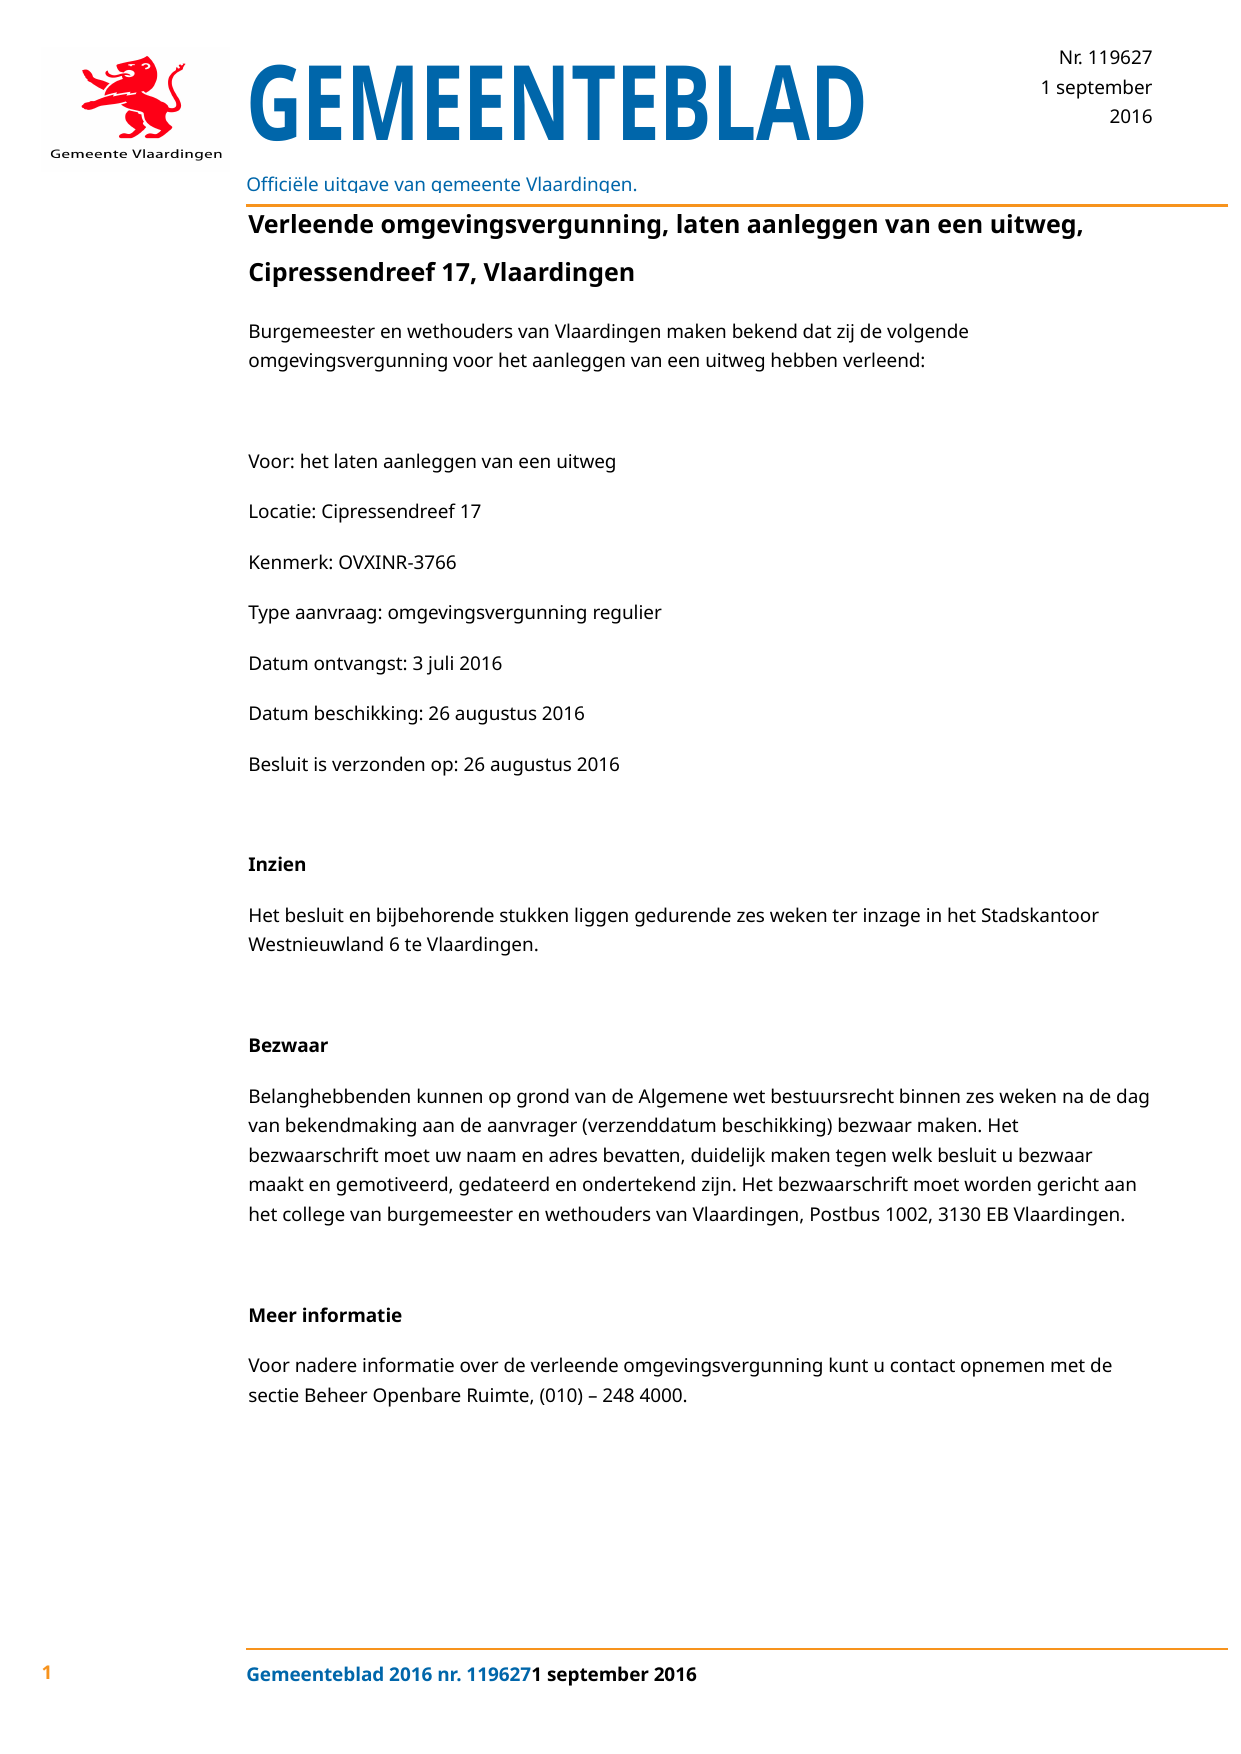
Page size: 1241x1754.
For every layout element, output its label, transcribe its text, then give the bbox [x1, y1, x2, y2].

text Verleende omgevingsvergunning, laten aanleggen van een uitweg, Cipressendreef 17, Vlaardingen [248, 207, 1152, 288]
text Het besluit en bijbehorende stukken liggen gedurende zes weken ter inzage in het Stadskantoor Westnieuwland 6 te Vlaardingen. [248, 902, 1152, 957]
picture [41, 47, 231, 172]
text Type aanvraag: omgevingsvergunning regulier [248, 599, 1152, 625]
text Datum beschikking: 26 augustus 2016 [248, 700, 1152, 726]
text Locatie: Cipressendreef 17 [248, 499, 1152, 524]
text Voor: het laten aanleggen van een uitweg [248, 448, 1152, 474]
text Belanghebbenden kunnen op grond van de Algemene wet bestuursrecht binnen zes weken na de dag van bekendmaking aan de aanvrager (verzenddatum beschikking) bezwaar maken. Het bezwaarschrift moet uw naam en adres bevatten, duidelijk maken tegen welk besluit u bezwaar maakt en gemotiveerd, gedateerd en ondertekend zijn. Het bezwaarschrift moet worden gericht aan het college van burgemeester en wethouders van Vlaardingen, Postbus 1002, 3130 EB Vlaardingen. [248, 1083, 1152, 1227]
text Meer informatie [248, 1302, 1152, 1328]
text Voor nadere informatie over de verleende omgevingsvergunning kunt u contact opnemen met de sectie Beheer Openbare Ruimte, (010) – 248 4000. [248, 1352, 1152, 1408]
text Inzien [248, 852, 1152, 877]
text Besluit is verzonden op: 26 augustus 2016 [248, 751, 1152, 777]
text Burgemeester en wethouders van Vlaardingen maken bekend dat zij de volgende omgevingsvergunning voor het aanleggen van een uitweg hebben verleend: [248, 318, 1152, 373]
text Datum ontvangst: 3 juli 2016 [248, 650, 1152, 676]
text Bezwaar [248, 1032, 1152, 1058]
text Kenmerk: OVXINR-3766 [248, 549, 1152, 575]
